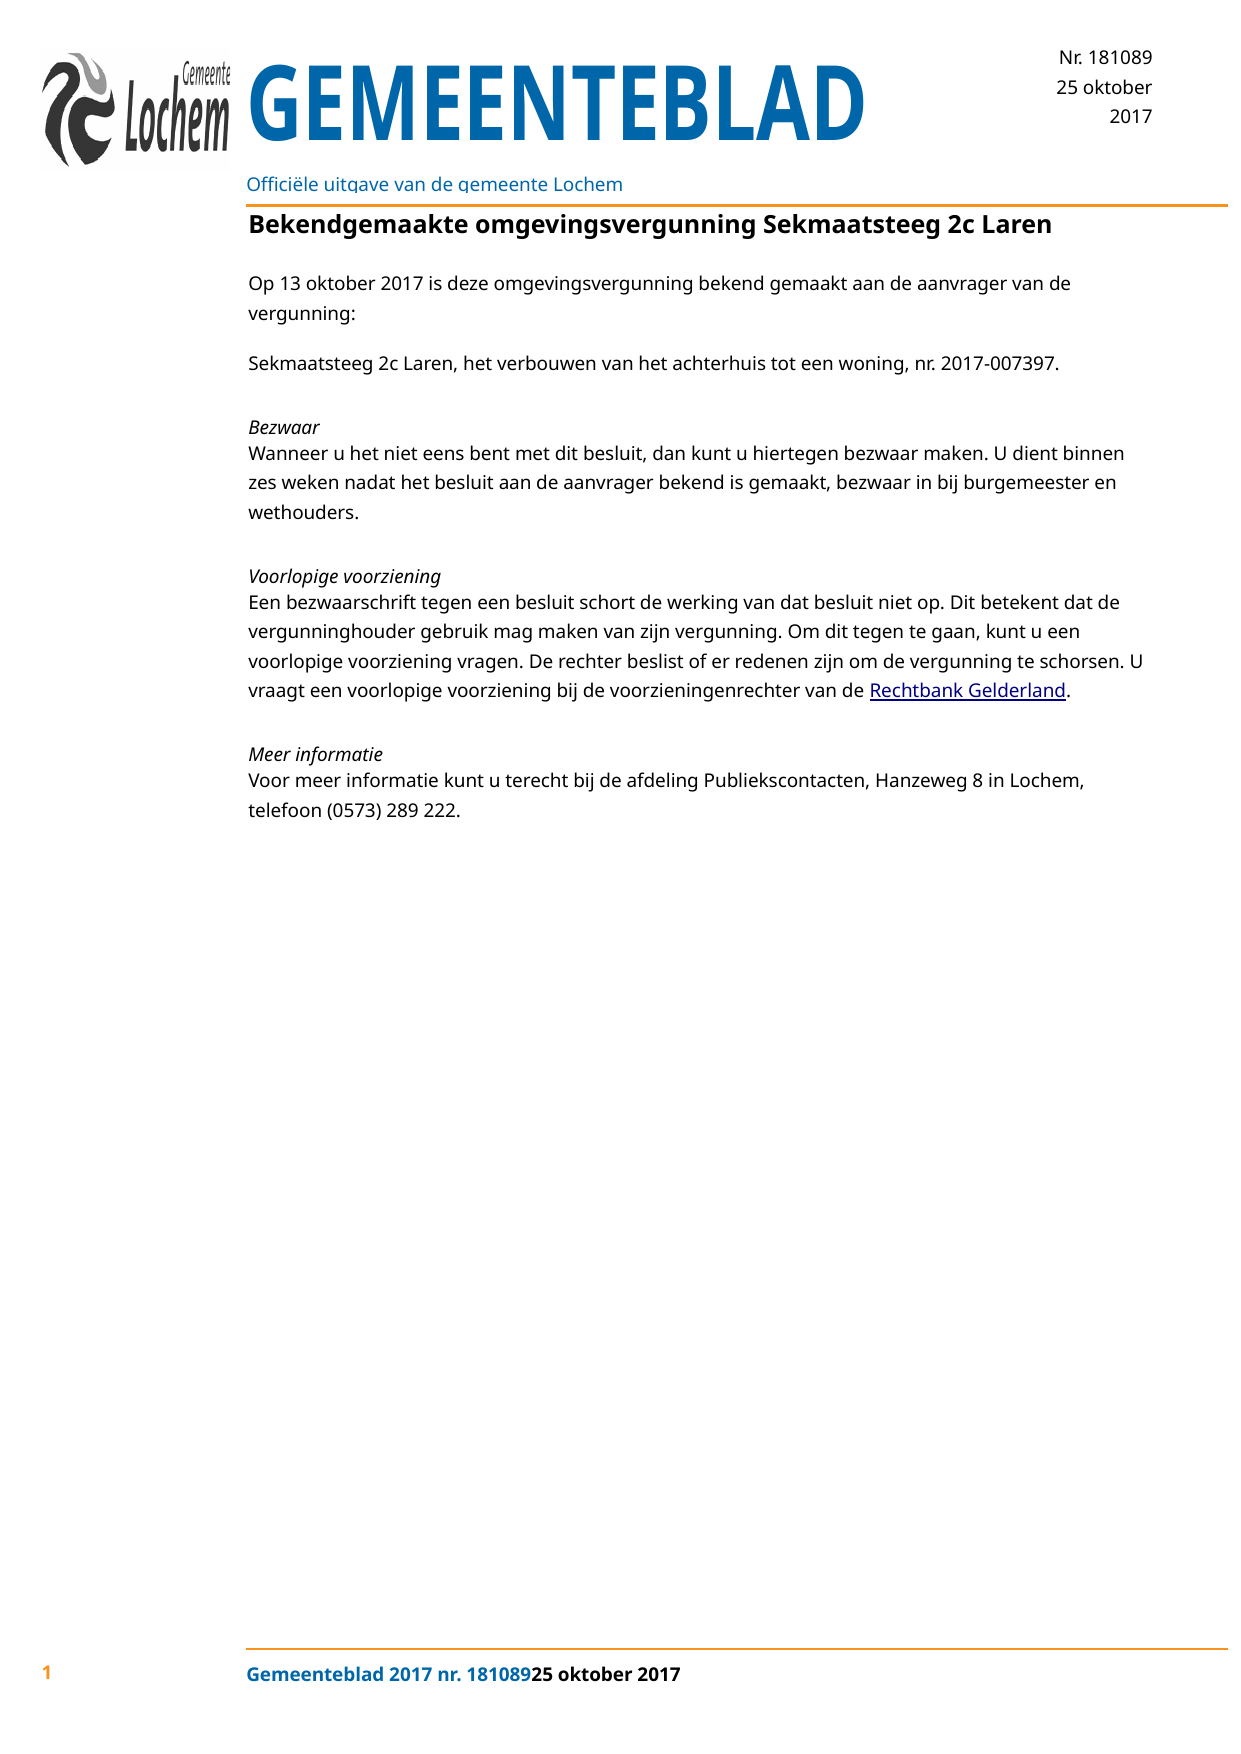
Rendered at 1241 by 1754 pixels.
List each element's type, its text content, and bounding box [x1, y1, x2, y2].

text Voorlopige voorziening [248, 563, 1152, 589]
text Bezwaar [248, 414, 1152, 440]
text Sekmaatsteeg 2c Laren, het verbouwen van het achterhuis tot een woning, nr. 2017-007397. [248, 350, 1152, 376]
text Voor meer informatie kunt u terecht bij de afdeling Publiekscontacten, Hanzeweg 8 in Lochem, telefoon (0573) 289 222. [248, 767, 1152, 823]
text Meer informatie [248, 742, 1152, 767]
picture [41, 47, 231, 172]
text Op 13 oktober 2017 is deze omgevingsvergunning bekend gemaakt aan de aanvrager van de vergunning: [248, 270, 1152, 326]
text Een bezwaarschrift tegen een besluit schort de werking van dat besluit niet op. Dit betekent dat de vergunninghouder gebruik mag maken van zijn vergunning. Om dit tegen te gaan, kunt u een voorlopige voorziening vragen. De rechter beslist of er redenen zijn om de vergunning te schorsen. U vraagt een voorlopige voorziening bij de voorzieningenrechter van de Rechtbank Gelderland. [248, 589, 1152, 703]
text Bekendgemaakte omgevingsvergunning Sekmaatsteeg 2c Laren [248, 207, 1152, 241]
text Wanneer u het niet eens bent met dit besluit, dan kunt u hiertegen bezwaar maken. U dient binnen zes weken nadat het besluit aan de aanvrager bekend is gemaakt, bezwaar in bij burgemeester en wethouders. [248, 440, 1152, 525]
